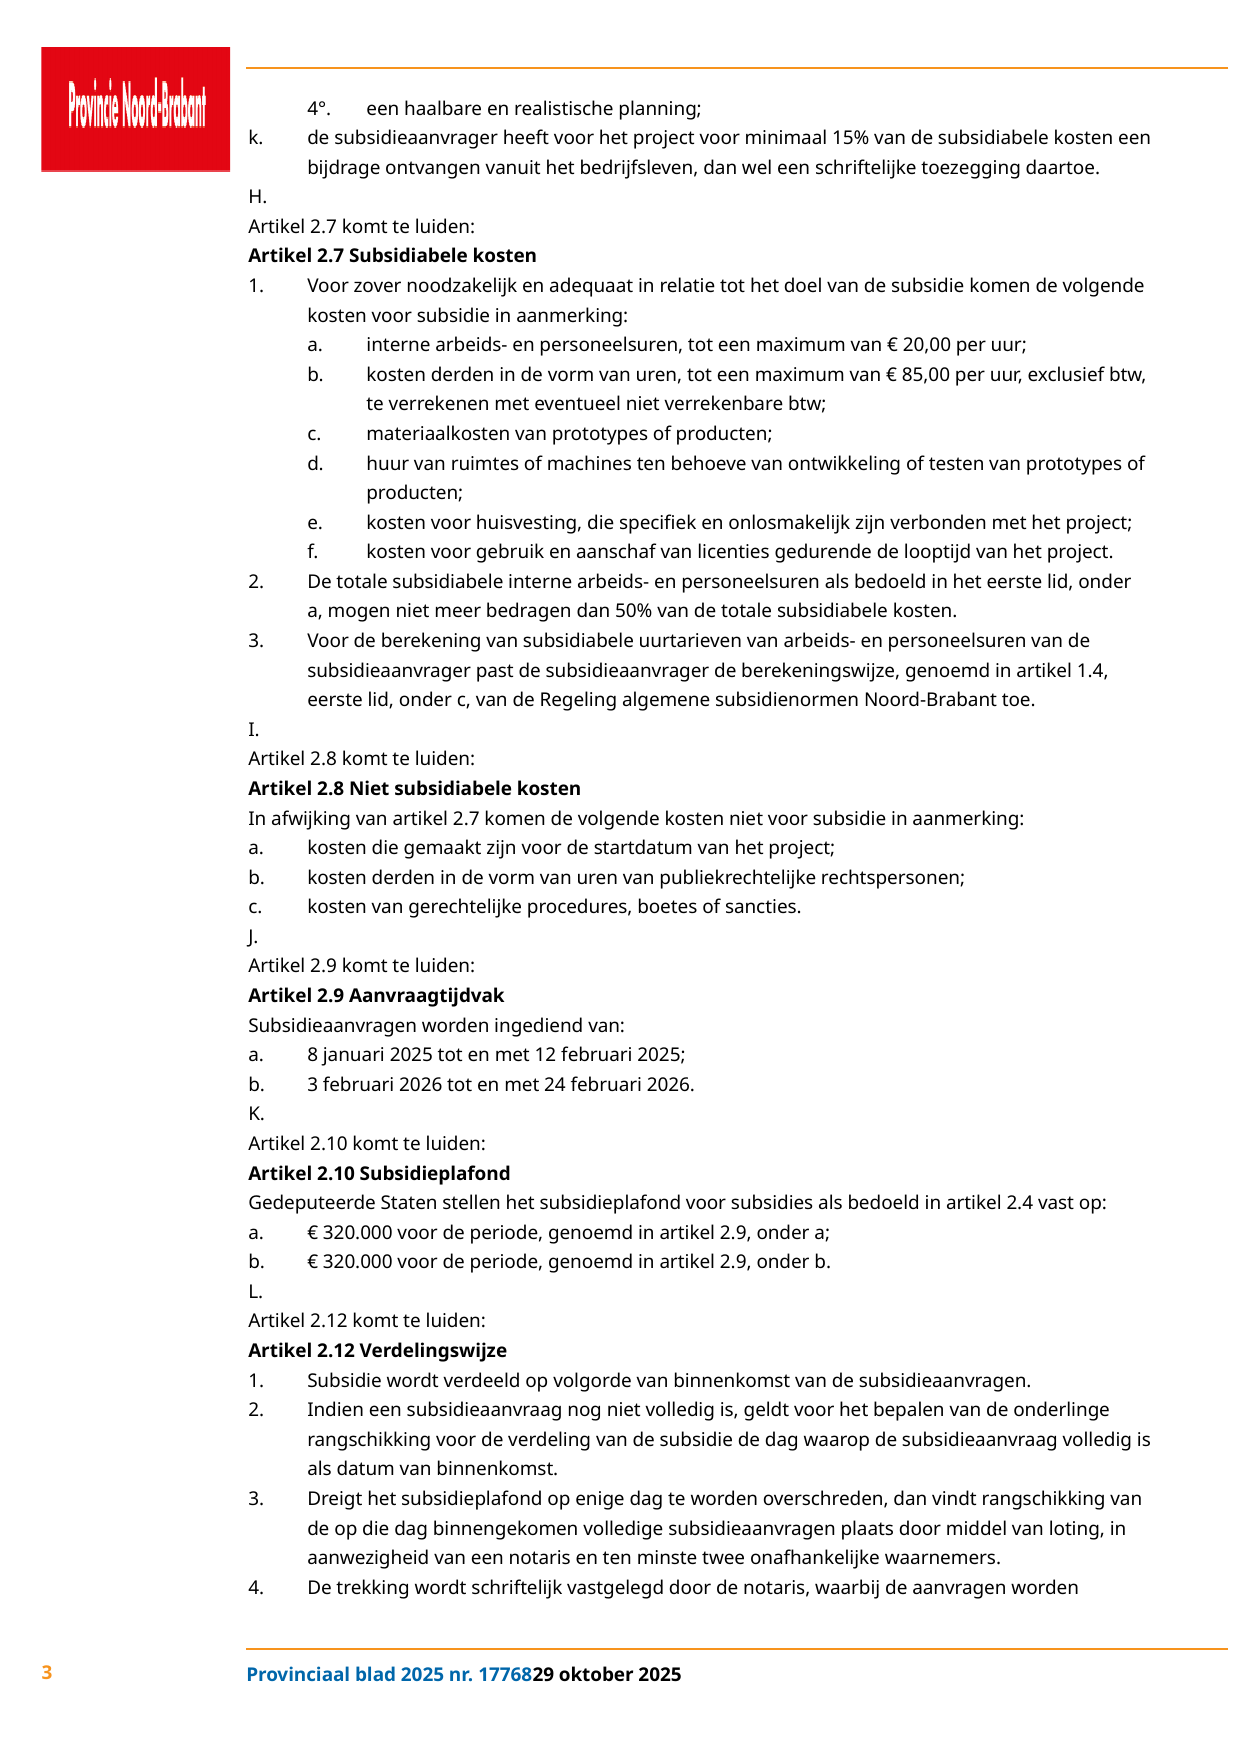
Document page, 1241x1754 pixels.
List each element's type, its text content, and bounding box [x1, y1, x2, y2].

text Artikel 2.9 komt te luiden: [248, 953, 1152, 978]
list kosten voor gebruik en aanschaf van licenties gedurende de looptijd van het project. [307, 538, 1152, 564]
list 3 februari 2026 tot en met 24 februari 2026. [248, 1071, 1152, 1097]
list Dreigt het subsidieplafond op enige dag te worden overschreden, dan vindt rangschikking van de op die dag binnengekomen volledige subsidieaanvragen plaats door middel van loting, in aanwezigheid van een notaris en ten minste twee onafhankelijke waarnemers. [248, 1485, 1152, 1570]
text Artikel 2.9 Aanvraagtijdvak [248, 982, 1152, 1008]
text Artikel 2.7 komt te luiden: [248, 213, 1152, 239]
text L. [248, 1278, 1152, 1304]
list kosten derden in de vorm van uren van publiekrechtelijke rechtspersonen; [248, 864, 1152, 890]
text J. [248, 923, 1152, 949]
list De trekking wordt schriftelijk vastgelegd door de notaris, waarbij de aanvragen worden [248, 1574, 1152, 1600]
list huur van ruimtes of machines ten behoeve van ontwikkeling of testen van prototypes of producten; [307, 450, 1152, 505]
list Indien een subsidieaanvraag nog niet volledig is, geldt voor het bepalen van de onderlinge rangschikking voor de verdeling van de subsidie de dag waarop de subsidieaanvraag volledig is als datum van binnenkomst. [248, 1396, 1152, 1481]
text H. [248, 183, 1152, 209]
list kosten van gerechtelijke procedures, boetes of sancties. [248, 893, 1152, 919]
list interne arbeids- en personeelsuren, tot een maximum van € 20,00 per uur; [307, 331, 1152, 357]
text Artikel 2.8 komt te luiden: [248, 746, 1152, 771]
list een haalbare en realistische planning; [307, 95, 1152, 121]
text Gedeputeerde Staten stellen het subsidieplafond voor subsidies als bedoeld in artikel 2.4 vast op: [248, 1189, 1152, 1215]
text Artikel 2.12 komt te luiden: [248, 1308, 1152, 1333]
list Voor zover noodzakelijk en adequaat in relatie tot het doel van de subsidie komen de volgende kosten voor subsidie in aanmerking: [248, 272, 1152, 328]
text Artikel 2.8 Niet subsidiabele kosten [248, 775, 1152, 801]
list de subsidieaanvrager heeft voor het project voor minimaal 15% van de subsidiabele kosten een bijdrage ontvangen vanuit het bedrijfsleven, dan wel een schriftelijke toezegging daartoe. [248, 124, 1152, 180]
list Subsidie wordt verdeeld op volgorde van binnenkomst van de subsidieaanvragen. [248, 1367, 1152, 1393]
list Voor de berekening van subsidiabele uurtarieven van arbeids- en personeelsuren van de subsidieaanvrager past de subsidieaanvrager de berekeningswijze, genoemd in artikel 1.4, eerste lid, onder c, van de Regeling algemene subsidienormen Noord-Brabant toe. [248, 627, 1152, 712]
text Artikel 2.10 Subsidieplafond [248, 1160, 1152, 1186]
list kosten voor huisvesting, die specifiek en onlosmakelijk zijn verbonden met het project; [307, 509, 1152, 535]
text Artikel 2.7 Subsidiabele kosten [248, 243, 1152, 268]
text Artikel 2.12 Verdelingswijze [248, 1337, 1152, 1363]
text I. [248, 716, 1152, 742]
list kosten die gemaakt zijn voor de startdatum van het project; [248, 834, 1152, 860]
list kosten derden in de vorm van uren, tot een maximum van € 85,00 per uur, exclusief btw, te verrekenen met eventueel niet verrekenbare btw; [307, 361, 1152, 416]
list € 320.000 voor de periode, genoemd in artikel 2.9, onder a; [248, 1219, 1152, 1245]
picture [41, 47, 231, 172]
text Subsidieaanvragen worden ingediend van: [248, 1012, 1152, 1038]
text In afwijking van artikel 2.7 komen de volgende kosten niet voor subsidie in aanmerking: [248, 805, 1152, 831]
list De totale subsidiabele interne arbeids- en personeelsuren als bedoeld in het eerste lid, onder a, mogen niet meer bedragen dan 50% van de totale subsidiabele kosten. [248, 568, 1152, 623]
list € 320.000 voor de periode, genoemd in artikel 2.9, onder b. [248, 1248, 1152, 1274]
text Artikel 2.10 komt te luiden: [248, 1130, 1152, 1156]
text K. [248, 1101, 1152, 1126]
list materiaalkosten van prototypes of producten; [307, 420, 1152, 446]
list 8 januari 2025 tot en met 12 februari 2025; [248, 1041, 1152, 1067]
